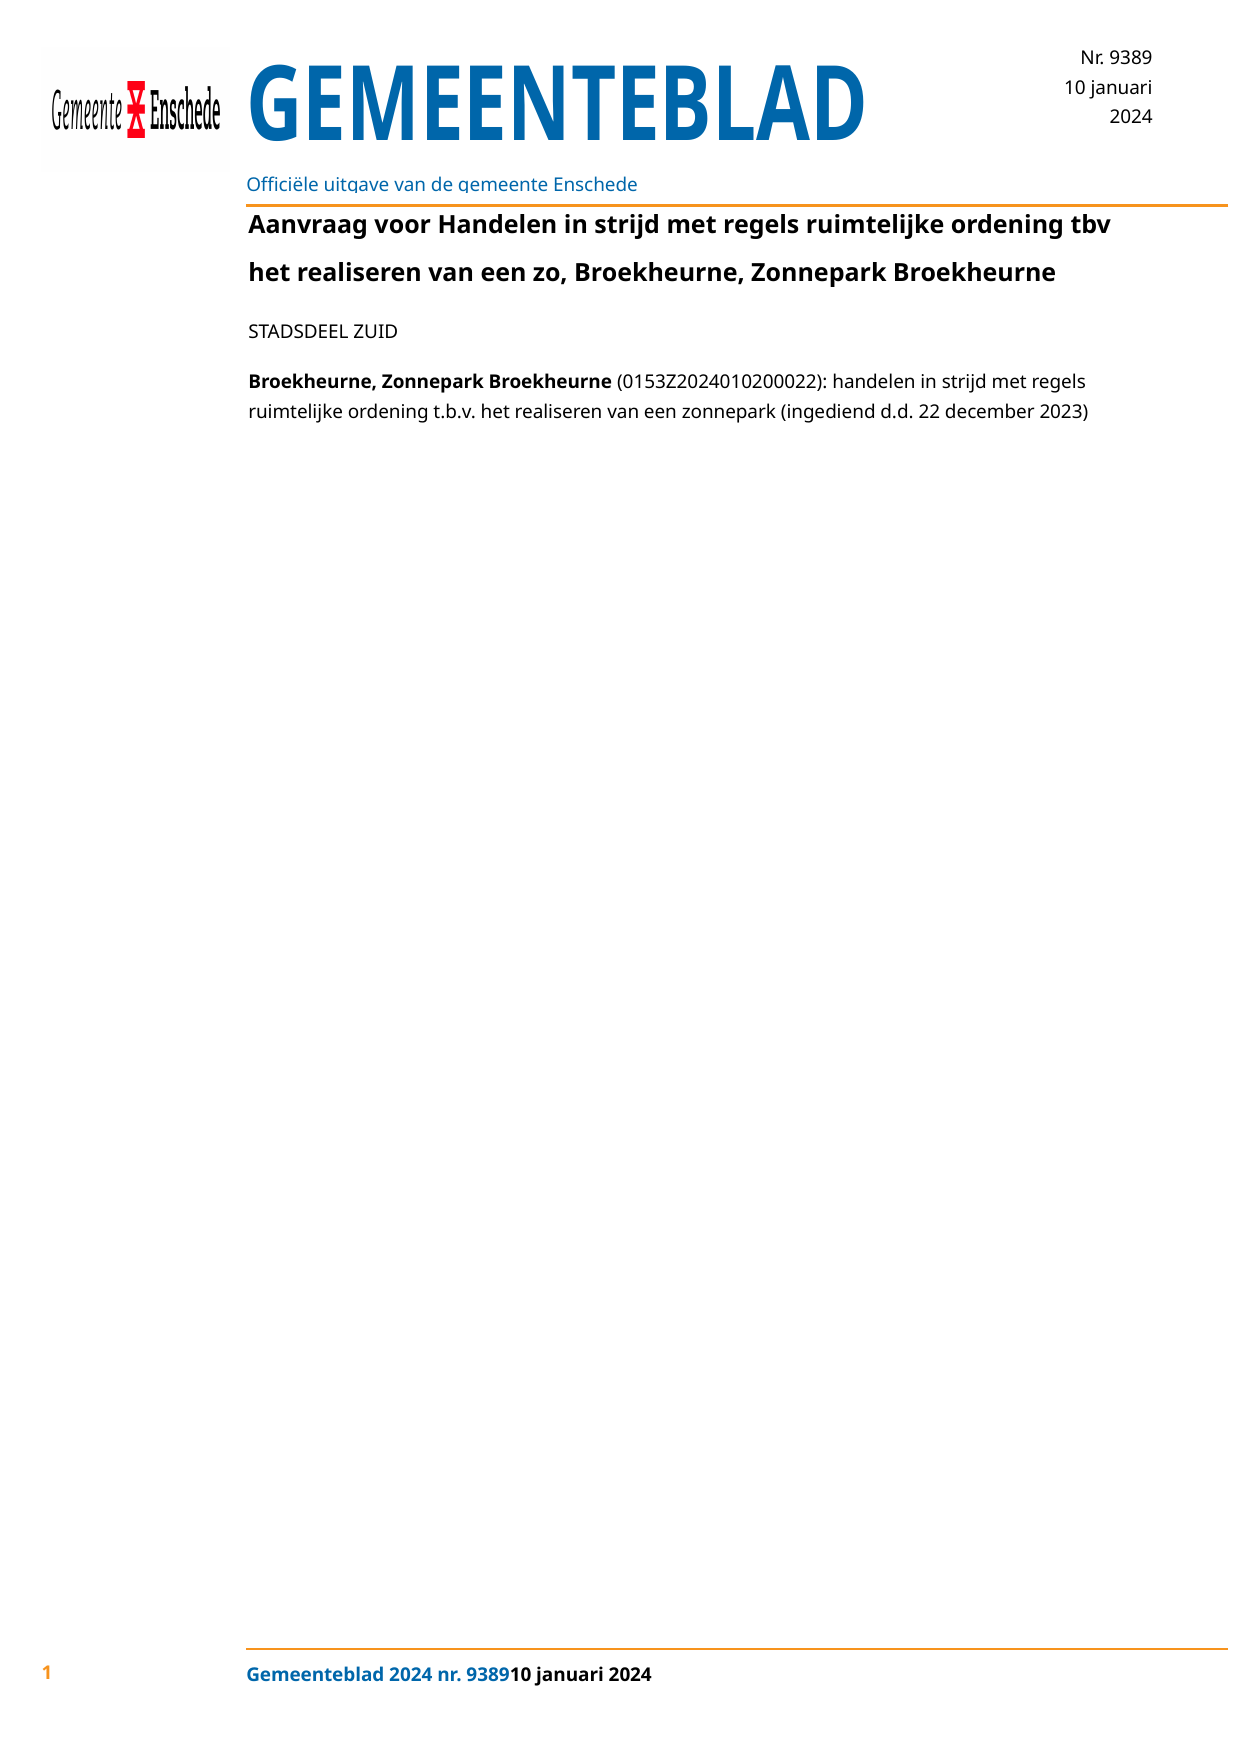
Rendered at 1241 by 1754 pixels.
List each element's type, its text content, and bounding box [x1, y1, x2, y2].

text STADSDEEL ZUID [248, 318, 1152, 344]
picture [41, 47, 231, 172]
text Aanvraag voor Handelen in strijd met regels ruimtelijke ordening tbv het realiseren van een zo, Broekheurne, Zonnepark Broekheurne [248, 207, 1152, 288]
text Broekheurne, Zonnepark Broekheurne (0153Z2024010200022): handelen in strijd met regels ruimtelijke ordening t.b.v. het realiseren van een zonnepark (ingediend d.d. 22 december 2023) [248, 368, 1152, 424]
